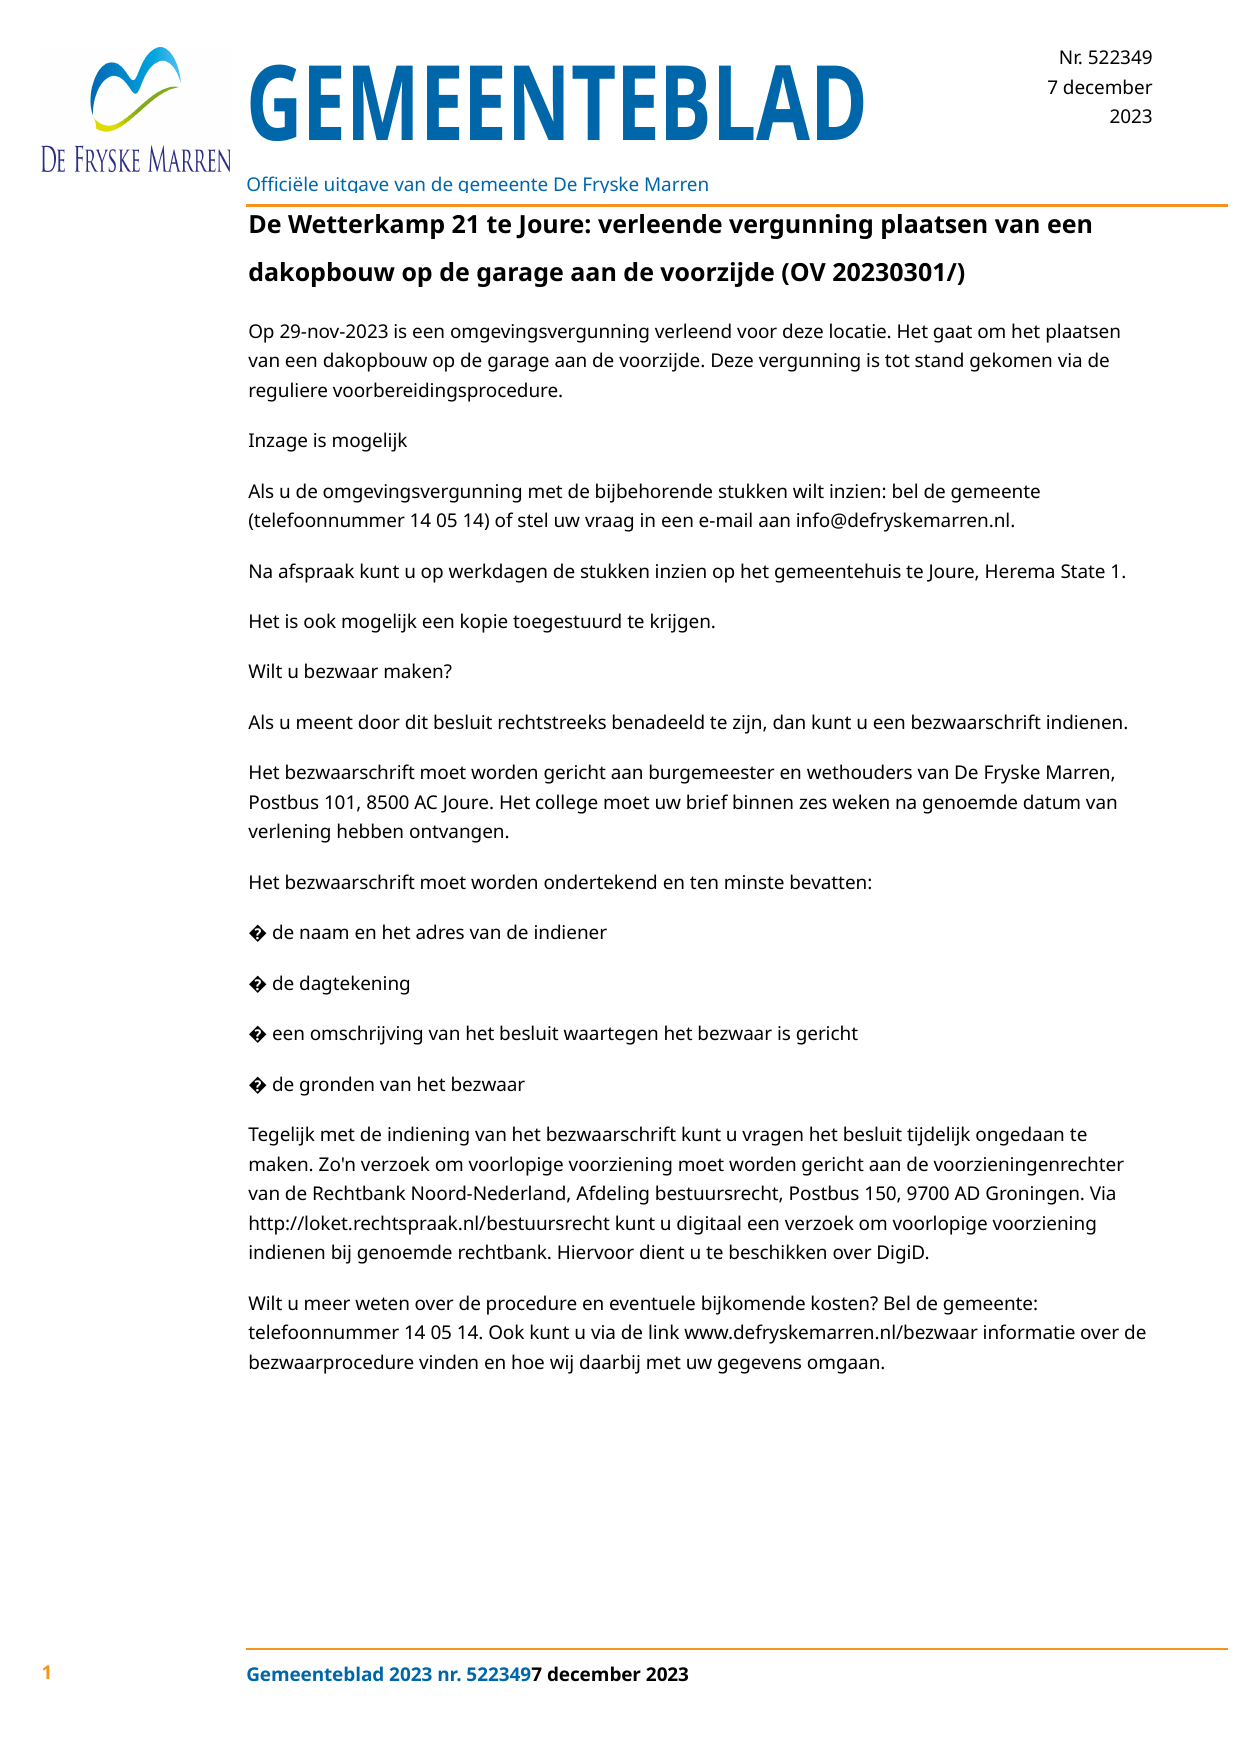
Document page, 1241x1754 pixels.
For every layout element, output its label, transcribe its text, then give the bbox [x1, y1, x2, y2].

text � de naam en het adres van de indiener [248, 919, 1152, 945]
text Wilt u bezwaar maken? [248, 659, 1152, 684]
text Na afspraak kunt u op werkdagen de stukken inzien op het gemeentehuis te Joure, Herema State 1. [248, 558, 1152, 584]
text Het is ook mogelijk een kopie toegestuurd te krijgen. [248, 608, 1152, 634]
text Op 29-nov-2023 is een omgevingsvergunning verleend voor deze locatie. Het gaat om het plaatsen van een dakopbouw op de garage aan de voorzijde. Deze vergunning is tot stand gekomen via de reguliere voorbereidingsprocedure. [248, 318, 1152, 403]
text Als u de omgevingsvergunning met de bijbehorende stukken wilt inzien: bel de gemeente (telefoonnummer 14 05 14) of stel uw vraag in een e-mail aan info@defryskemarren.nl. [248, 478, 1152, 533]
text De Wetterkamp 21 te Joure: verleende vergunning plaatsen van een dakopbouw op de garage aan de voorzijde (OV 20230301/) [248, 207, 1152, 288]
text Het bezwaarschrift moet worden gericht aan burgemeester en wethouders van De Fryske Marren, Postbus 101, 8500 AC Joure. Het college moet uw brief binnen zes weken na genoemde datum van verlening hebben ontvangen. [248, 759, 1152, 844]
text Tegelijk met de indiening van het bezwaarschrift kunt u vragen het besluit tijdelijk ongedaan te maken. Zo'n verzoek om voorlopige voorziening moet worden gericht aan de voorzieningenrechter van de Rechtbank Noord-Nederland, Afdeling bestuursrecht, Postbus 150, 9700 AD Groningen. Via http://loket.rechtspraak.nl/bestuursrecht kunt u digitaal een verzoek om voorlopige voorziening indienen bij genoemde rechtbank. Hiervoor dient u te beschikken over DigiD. [248, 1121, 1152, 1265]
text Wilt u meer weten over de procedure en eventuele bijkomende kosten? Bel de gemeente: telefoonnummer 14 05 14. Ook kunt u via de link www.defryskemarren.nl/bezwaar informatie over de bezwaarprocedure vinden en hoe wij daarbij met uw gegevens omgaan. [248, 1290, 1152, 1375]
text � de gronden van het bezwaar [248, 1071, 1152, 1097]
text � de dagtekening [248, 970, 1152, 996]
text Het bezwaarschrift moet worden ondertekend en ten minste bevatten: [248, 869, 1152, 895]
text Inzage is mogelijk [248, 427, 1152, 453]
text � een omschrijving van het besluit waartegen het bezwaar is gericht [248, 1020, 1152, 1046]
text Als u meent door dit besluit rechtstreeks benadeeld te zijn, dan kunt u een bezwaarschrift indienen. [248, 709, 1152, 735]
picture [41, 47, 231, 172]
